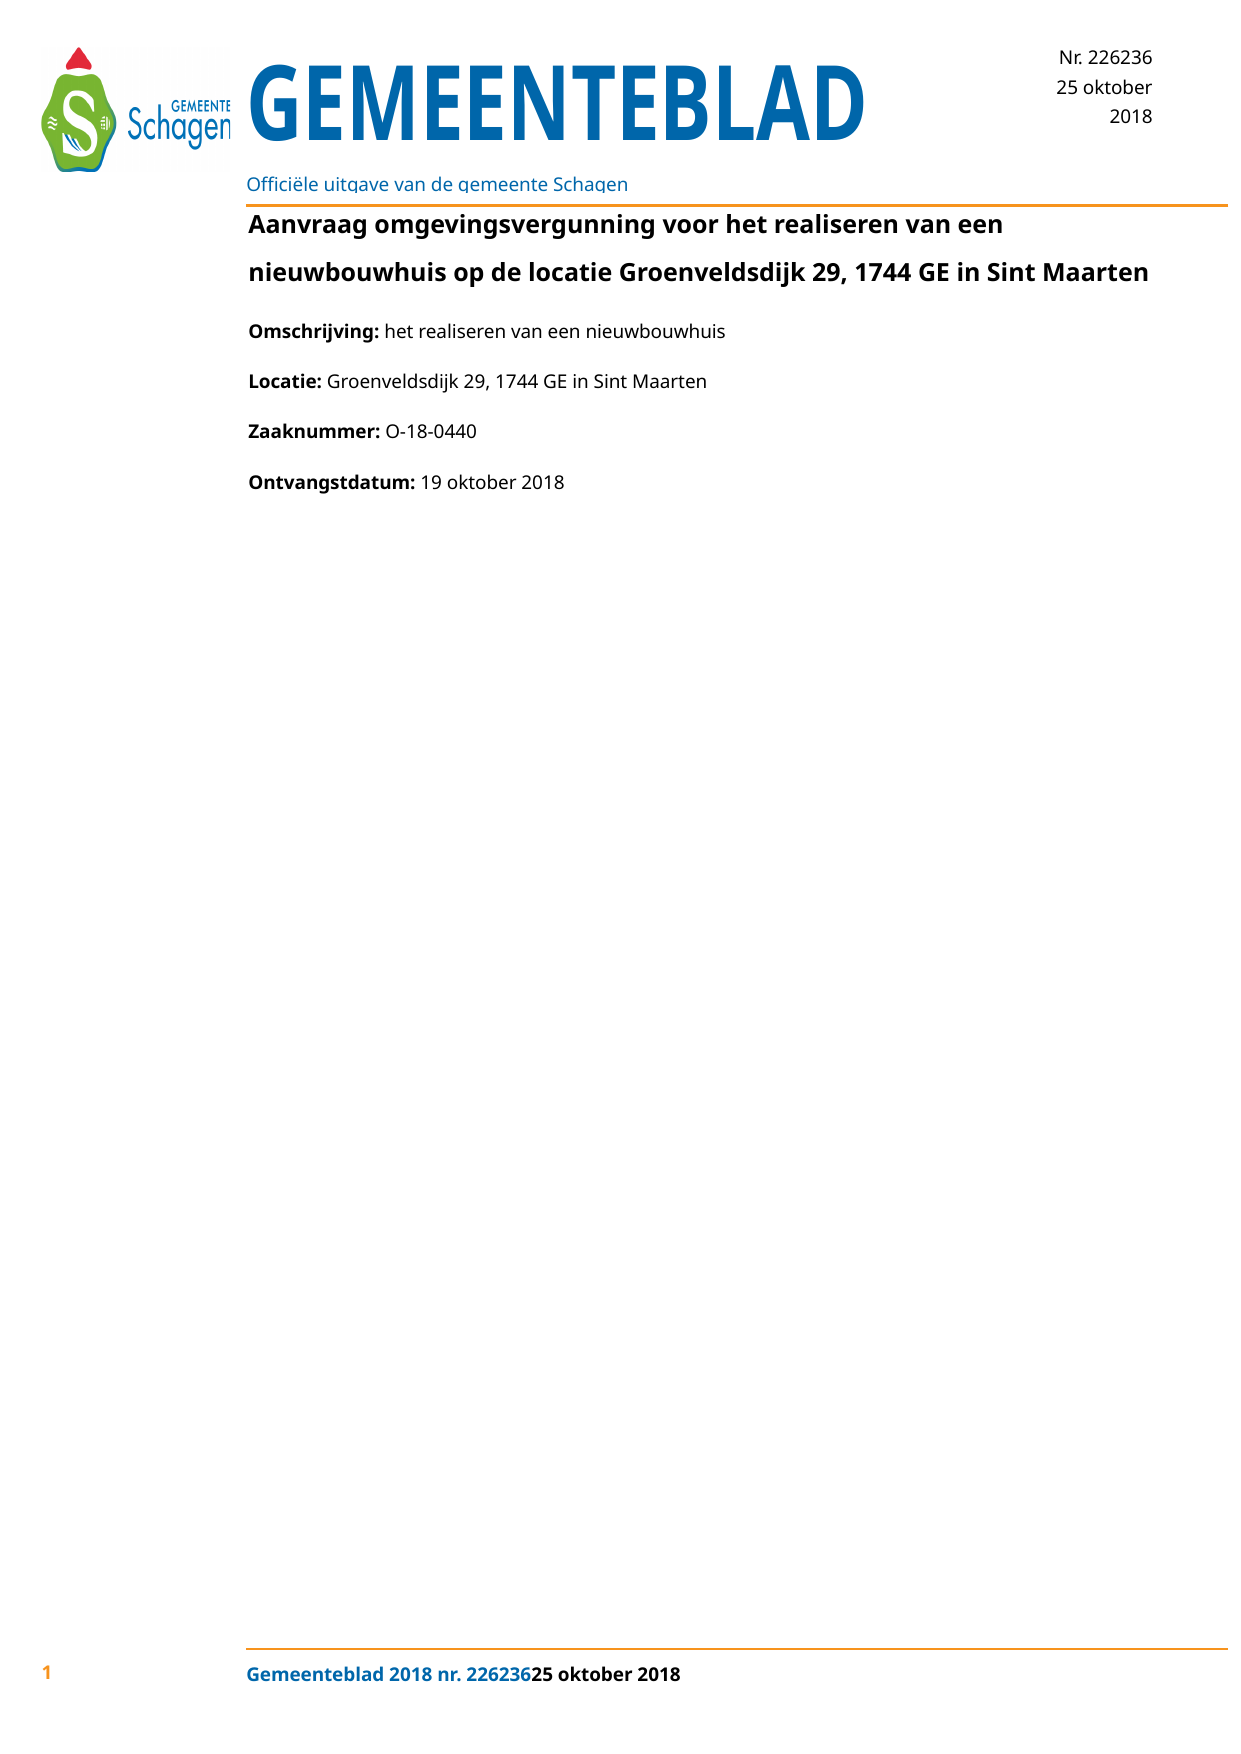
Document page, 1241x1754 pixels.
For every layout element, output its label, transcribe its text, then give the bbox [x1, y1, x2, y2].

picture [41, 47, 231, 172]
text Aanvraag omgevingsvergunning voor het realiseren van een nieuwbouwhuis op de locatie Groenveldsdijk 29, 1744 GE in Sint Maarten [248, 207, 1152, 288]
text Omschrijving: het realiseren van een nieuwbouwhuis [248, 318, 1152, 344]
text Locatie: Groenveldsdijk 29, 1744 GE in Sint Maarten [248, 368, 1152, 394]
text Zaaknummer: O-18-0440 [248, 419, 1152, 444]
text Ontvangstdatum: 19 oktober 2018 [248, 469, 1152, 495]
